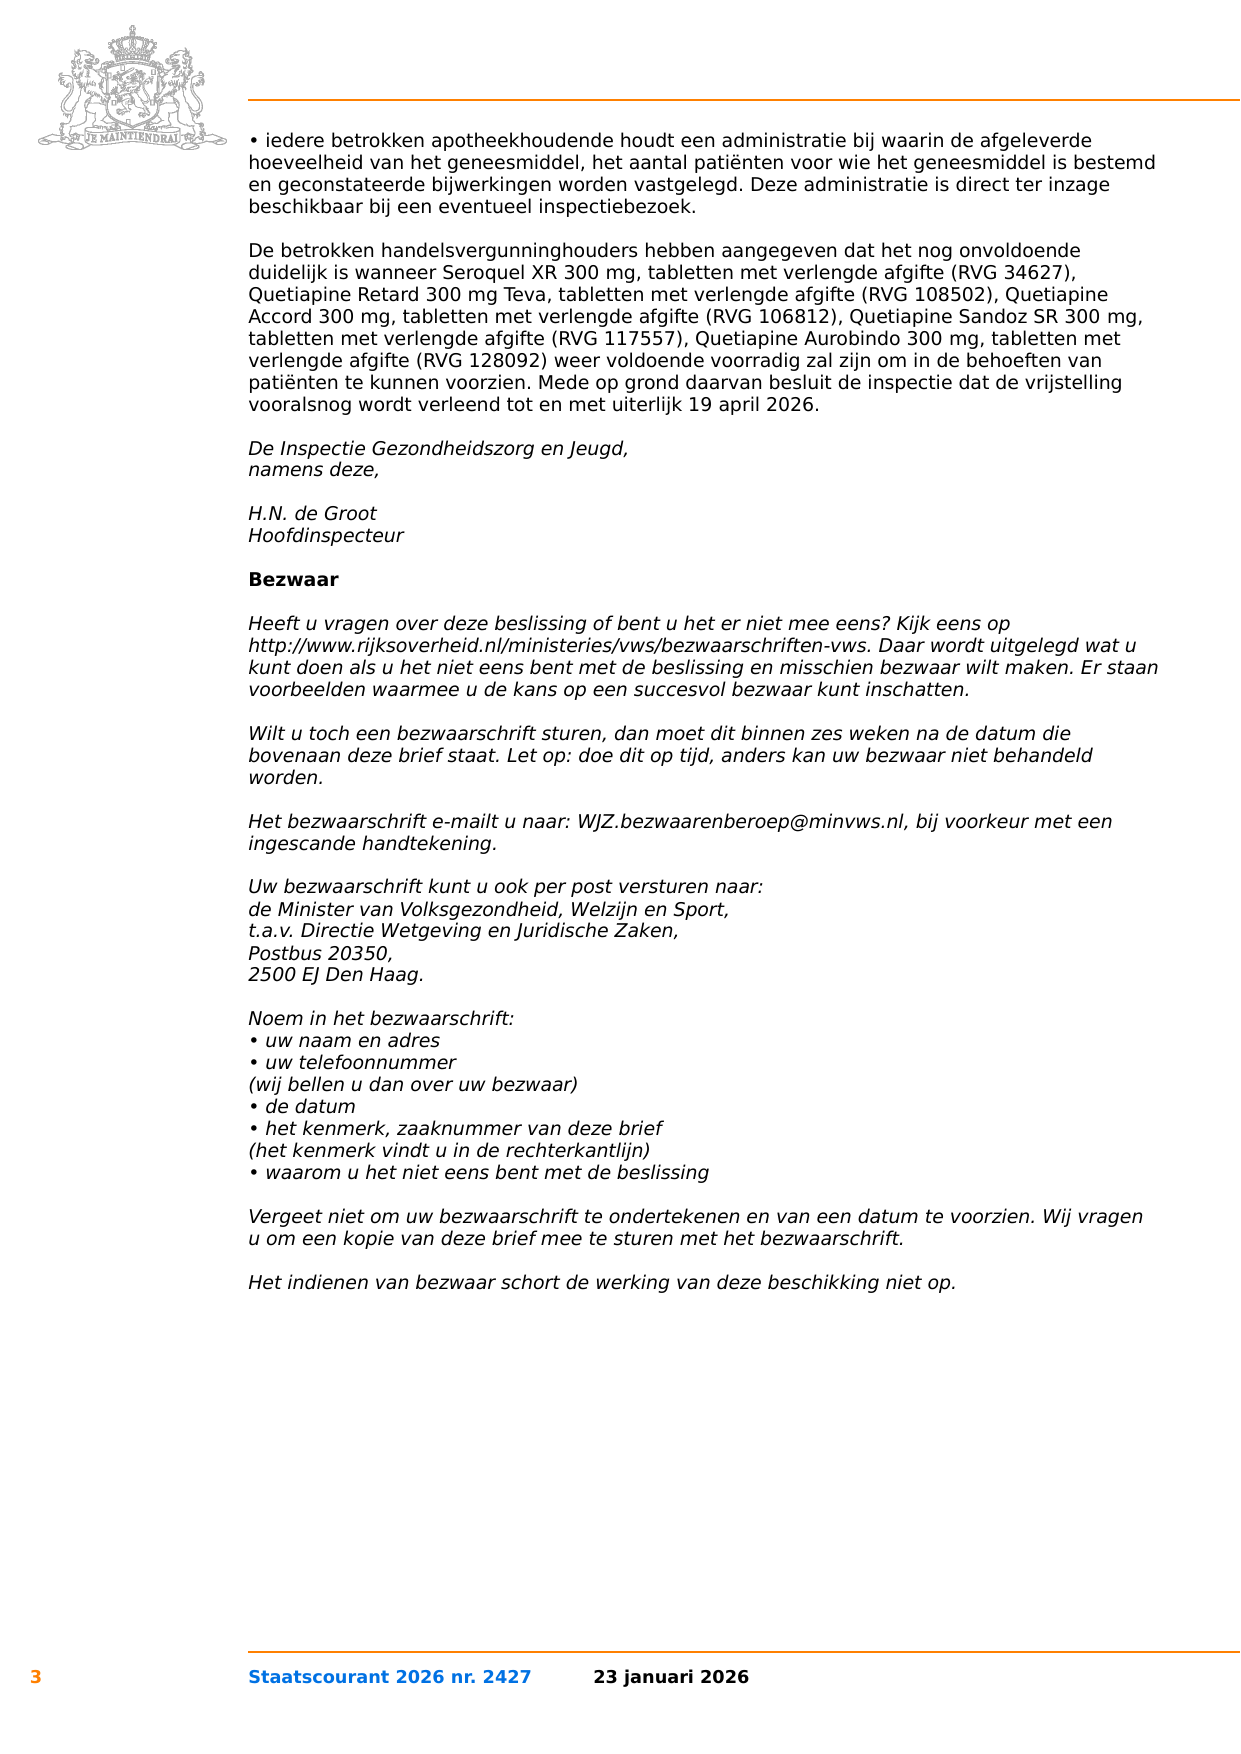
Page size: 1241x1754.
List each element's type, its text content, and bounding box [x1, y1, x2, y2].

text • het kenmerk, zaaknummer van deze brief [248, 1118, 1163, 1140]
text • waarom u het niet eens bent met de beslissing [248, 1162, 1163, 1184]
text • iedere betrokken apotheekhoudende houdt een administratie bij waarin de afgeleverde hoeveelheid van het geneesmiddel, het aantal patiënten voor wie het geneesmiddel is bestemd en geconstateerde bijwerkingen worden vastgelegd. Deze administratie is direct ter inzage beschikbaar bij een eventueel inspectiebezoek. [248, 130, 1163, 218]
text Bezwaar [248, 569, 1163, 591]
text 2500 EJ Den Haag. [248, 964, 1163, 986]
text Het indienen van bezwaar schort de werking van deze beschikking niet op. [248, 1272, 1163, 1294]
text Vergeet niet om uw bezwaarschrift te ondertekenen en van een datum te voorzien. Wij vragen u om een kopie van deze brief mee te sturen met het bezwaarschrift. [248, 1206, 1163, 1250]
text (het kenmerk vindt u in de rechterkantlijn) [248, 1140, 1163, 1162]
text • de datum [248, 1096, 1163, 1118]
text Uw bezwaarschrift kunt u ook per post versturen naar: [248, 876, 1163, 898]
text de Minister van Volksgezondheid, Welzijn en Sport, [248, 898, 1163, 920]
text De Inspectie Gezondheidszorg en Jeugd, namens deze, H.N. de Groot Hoofdinspecteur [248, 437, 1163, 547]
text • uw naam en adres [248, 1030, 1163, 1052]
text Het bezwaarschrift e-mailt u naar: WJZ.bezwaarenberoep@minvws.nl, bij voorkeur met een ingescande handtekening. [248, 811, 1163, 854]
text Noem in het bezwaarschrift: [248, 1008, 1163, 1030]
text De betrokken handelsvergunninghouders hebben aangegeven dat het nog onvoldoende duidelijk is wanneer Seroquel XR 300 mg, tabletten met verlengde afgifte (RVG 34627), Quetiapine Retard 300 mg Teva, tabletten met verlengde afgifte (RVG 108502), Quetiapine Accord 300 mg, tabletten met verlengde afgifte (RVG 106812), Quetiapine Sandoz SR 300 mg, tabletten met verlengde afgifte (RVG 117557), Quetiapine Aurobindo 300 mg, tabletten met verlengde afgifte (RVG 128092) weer voldoende voorradig zal zijn om in de behoeften van patiënten te kunnen voorzien. Mede op grond daarvan besluit de inspectie dat de vrijstelling vooralsnog wordt verleend tot en met uiterlijk 19 april 2026. [248, 240, 1163, 416]
text (wij bellen u dan over uw bezwaar) [248, 1074, 1163, 1096]
text Heeft u vragen over deze beslissing of bent u het er niet mee eens? Kijk eens op http://www.rijksoverheid.nl/ministeries/vws/bezwaarschriften-vws. Daar wordt uitgelegd wat u kunt doen als u het niet eens bent met de beslissing en misschien bezwaar wilt maken. Er staan voorbeelden waarmee u de kans op een succesvol bezwaar kunt inschatten. [248, 613, 1163, 701]
picture [38, 25, 227, 150]
text t.a.v. Directie Wetgeving en Juridische Zaken, [248, 920, 1163, 942]
text Wilt u toch een bezwaarschrift sturen, dan moet dit binnen zes weken na de datum die bovenaan deze brief staat. Let op: doe dit op tijd, anders kan uw bezwaar niet behandeld worden. [248, 723, 1163, 789]
text • uw telefoonnummer [248, 1052, 1163, 1074]
text Postbus 20350, [248, 942, 1163, 964]
